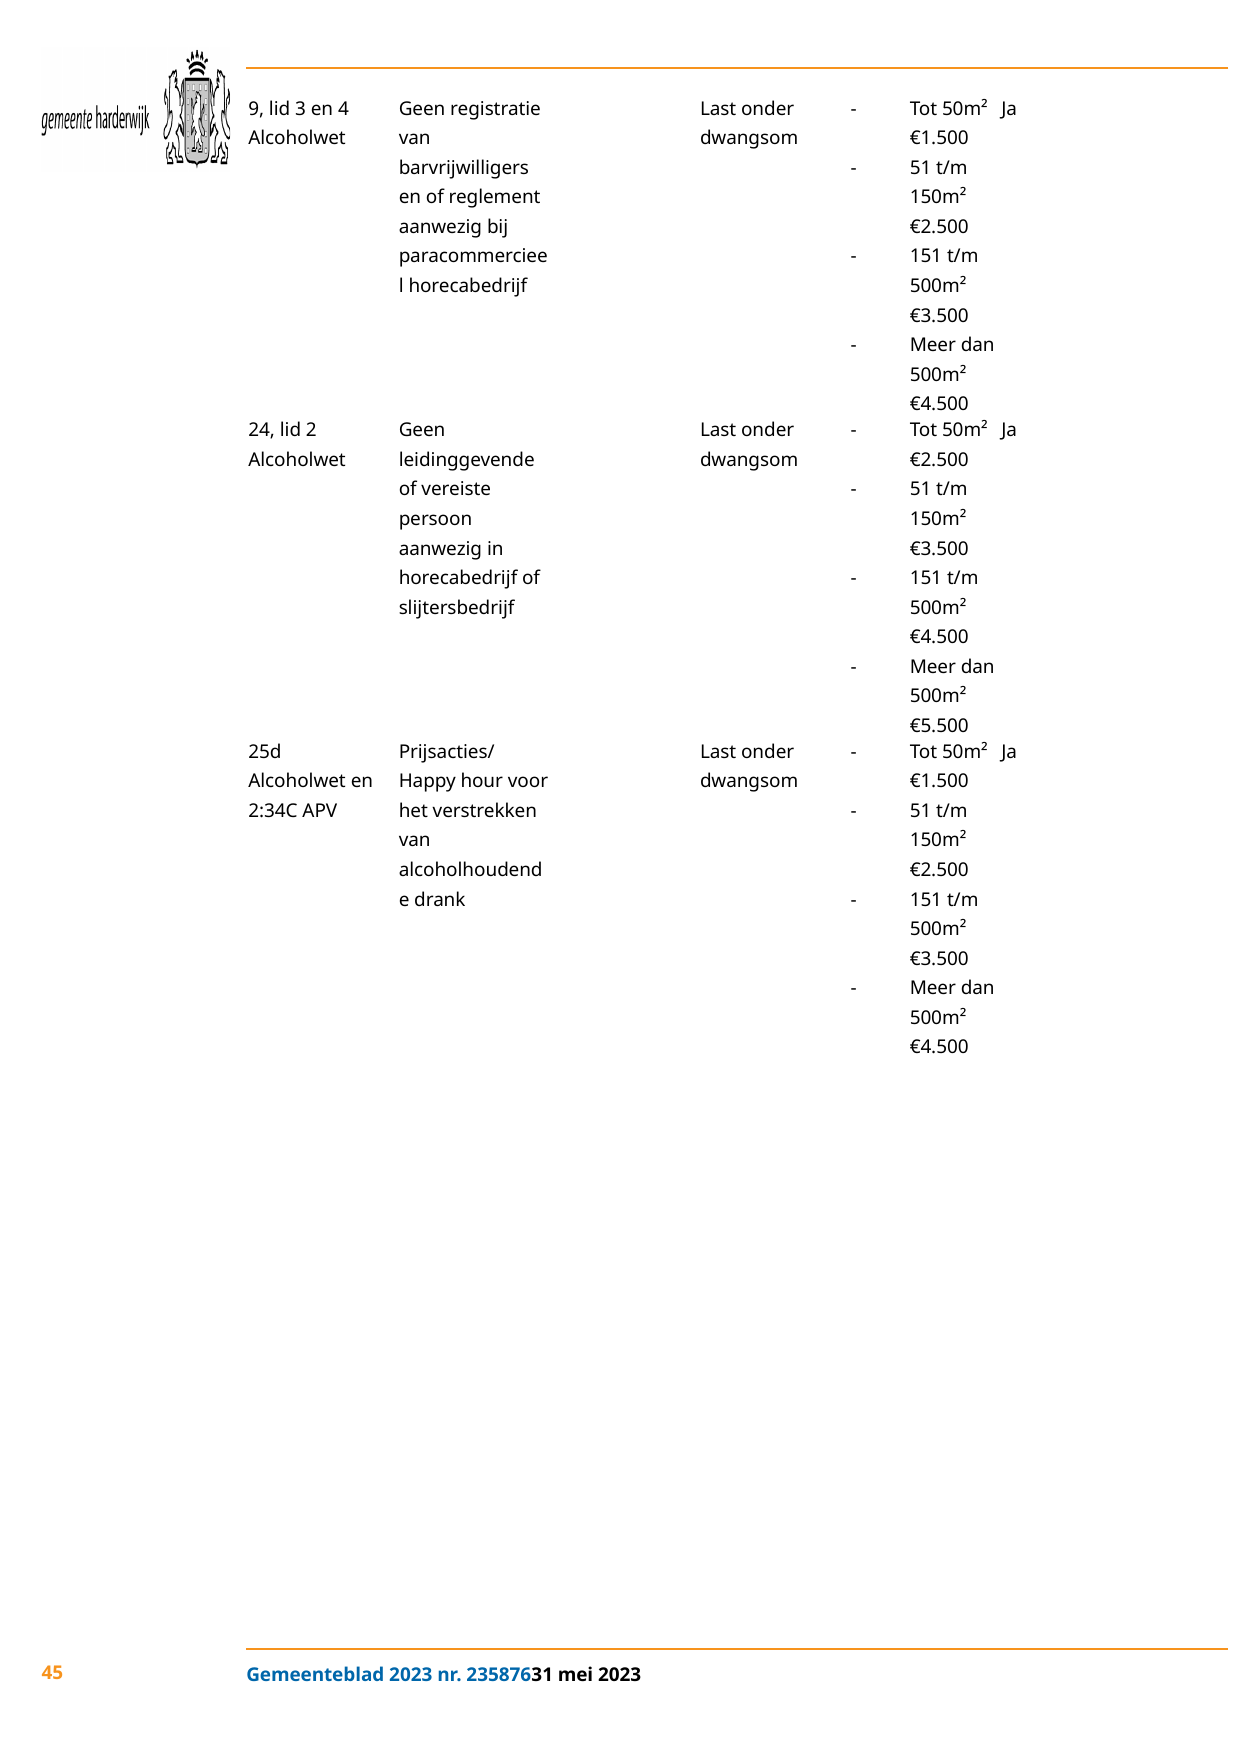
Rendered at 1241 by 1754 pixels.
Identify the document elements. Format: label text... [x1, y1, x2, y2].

table_cell Prijsacties/Happy hour voor het verstrekken van alcoholhoudende drank [399, 738, 549, 1059]
table_cell 25d Alcoholwet en 2:34C APV [248, 738, 398, 1059]
picture [41, 47, 231, 172]
table_cell Tot 50m² €1.500 51 t/m 150m² €2.500 151 t/m 500m² €3.500 Meer dan 500m² €4.500 [850, 95, 1001, 416]
table_cell Geen leidinggevende of vereiste persoon aanwezig in horecabedrijf of slijtersbedrijf [399, 416, 549, 738]
table_cell Ja [1001, 738, 1152, 1059]
table_cell [549, 738, 700, 1059]
table_cell Tot 50m² €2.500 51 t/m 150m² €3.500 151 t/m 500m² €4.500 Meer dan 500m² €5.500 [850, 416, 1001, 738]
table_cell 9, lid 3 en 4 Alcoholwet [248, 95, 398, 416]
table_cell Last onder dwangsom [700, 738, 850, 1059]
table_cell [549, 416, 700, 738]
table_cell Ja [1001, 416, 1152, 738]
table_cell Geen registratie van barvrijwilligers en of reglement aanwezig bij paracommercieel horecabedrijf [399, 95, 549, 416]
table_cell Last onder dwangsom [700, 95, 850, 416]
table_cell Ja [1001, 95, 1152, 416]
table_cell Tot 50m² €1.500 51 t/m 150m² €2.500 151 t/m 500m² €3.500 Meer dan 500m² €4.500 [850, 738, 1001, 1059]
table_cell 24, lid 2 Alcoholwet [248, 416, 398, 738]
table_cell Last onder dwangsom [700, 416, 850, 738]
table_cell [549, 95, 700, 416]
